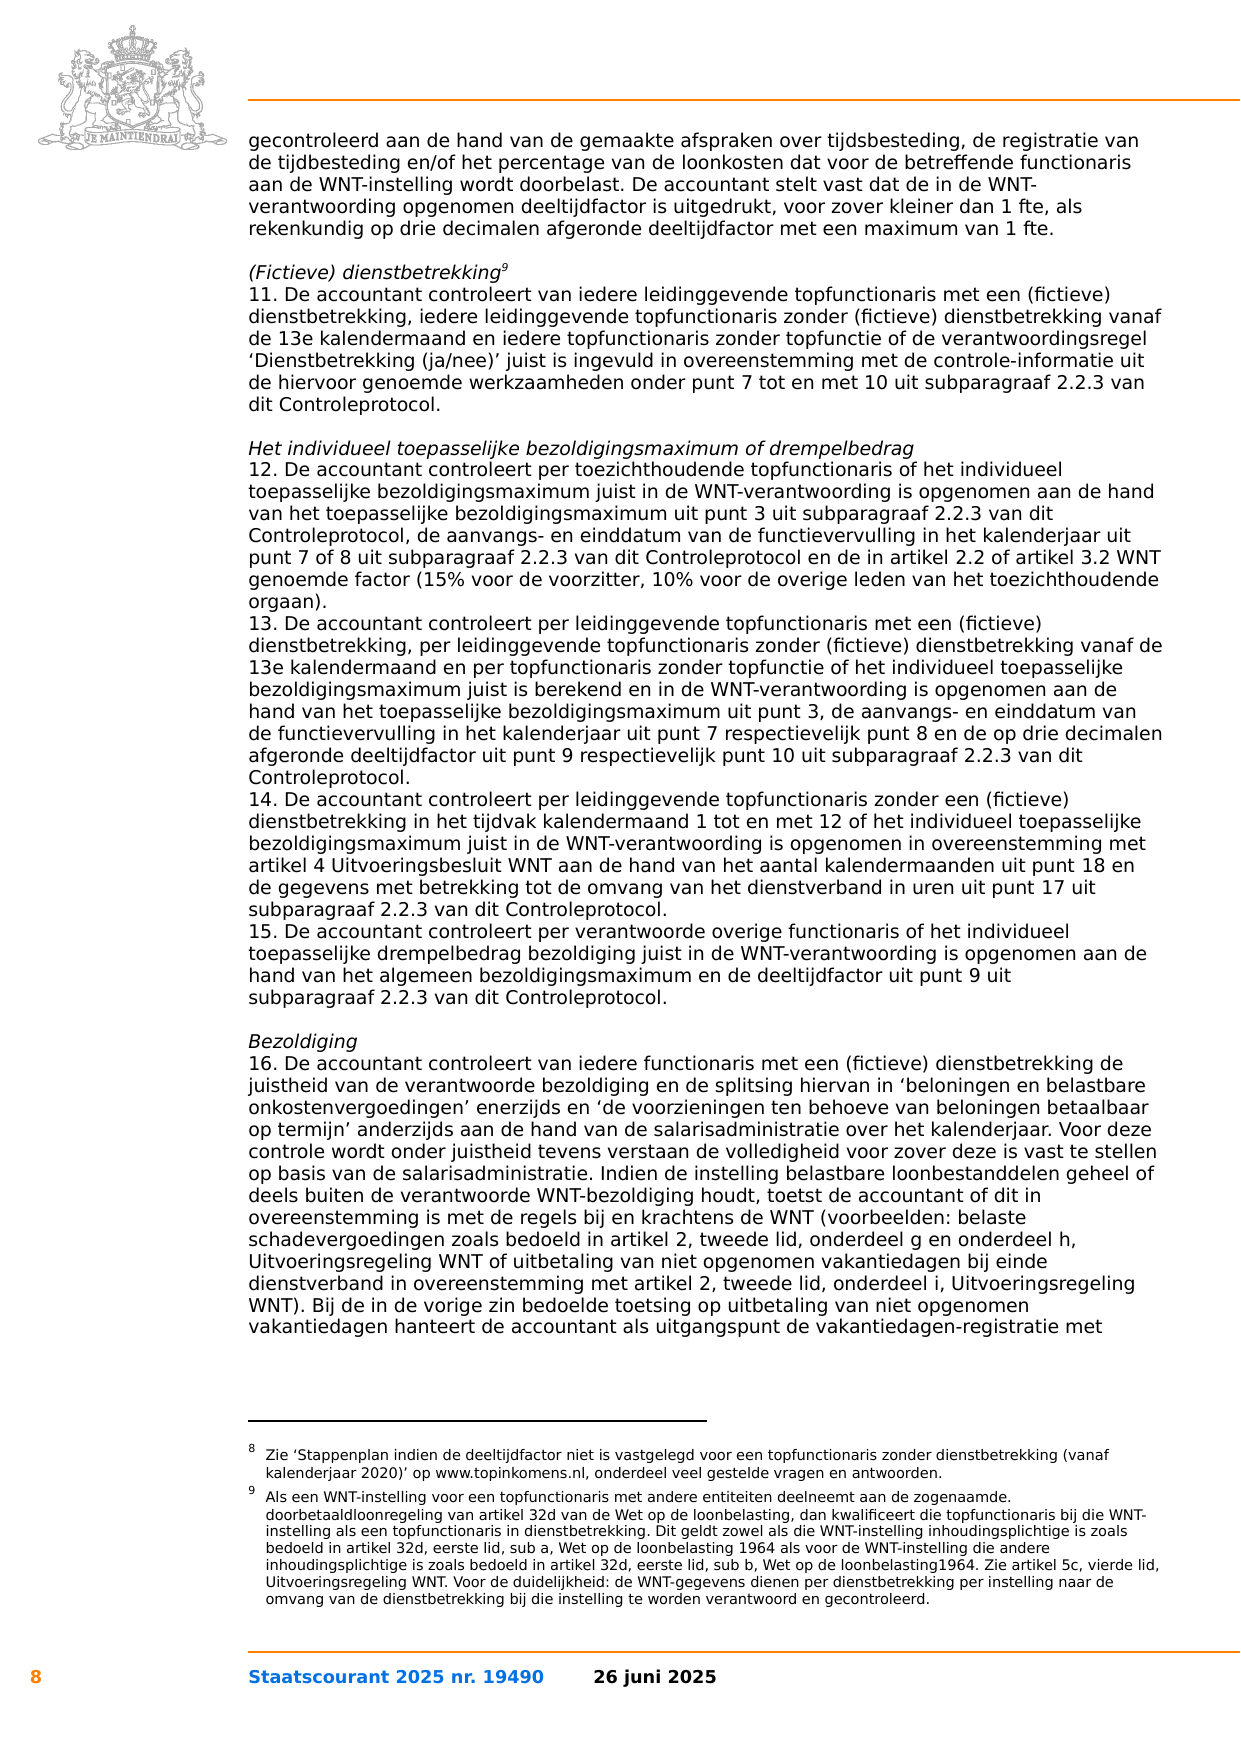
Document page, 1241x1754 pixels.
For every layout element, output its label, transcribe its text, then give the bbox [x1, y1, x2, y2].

text gecontroleerd aan de hand van de gemaakte afspraken over tijdsbesteding, de registratie van de tijdbesteding en/of het percentage van de loonkosten dat voor de betreffende functionaris aan de WNT-instelling wordt doorbelast. De accountant stelt vast dat de in de WNT-verantwoording opgenomen deeltijdfactor is uitgedrukt, voor zover kleiner dan 1 fte, als rekenkundig op drie decimalen afgeronde deeltijdfactor met een maximum van 1 fte. [248, 130, 1163, 240]
text Zie ‘Stappenplan indien de deeltijdfactor niet is vastgelegd voor een topfunctionaris zonder dienstbetrekking (vanaf kalenderjaar 2020)’ op www.topinkomens.nl, onderdeel veel gestelde vragen en antwoorden. [248, 1443, 1163, 1482]
text 15. De accountant controleert per verantwoorde overige functionaris of het individueel toepasselijke drempelbedrag bezoldiging juist in de WNT-verantwoording is opgenomen aan de hand van het algemeen bezoldigingsmaximum en de deeltijdfactor uit punt 9 uit subparagraaf 2.2.3 van dit Controleprotocol. [248, 921, 1163, 1009]
text 12. De accountant controleert per toezichthoudende topfunctionaris of het individueel toepasselijke bezoldigingsmaximum juist in de WNT-verantwoording is opgenomen aan de hand van het toepasselijke bezoldigingsmaximum uit punt 3 uit subparagraaf 2.2.3 van dit Controleprotocol, de aanvangs- en einddatum van de functievervulling in het kalenderjaar uit punt 7 of 8 uit subparagraaf 2.2.3 van dit Controleprotocol en de in artikel 2.2 of artikel 3.2 WNT genoemde factor (15% voor de voorzitter, 10% voor de overige leden van het toezichthoudende orgaan). [248, 459, 1163, 613]
text 13. De accountant controleert per leidinggevende topfunctionaris met een (fictieve) dienstbetrekking, per leidinggevende topfunctionaris zonder (fictieve) dienstbetrekking vanaf de 13e kalendermaand en per topfunctionaris zonder topfunctie of het individueel toepasselijke bezoldigingsmaximum juist is berekend en in de WNT-verantwoording is opgenomen aan de hand van het toepasselijke bezoldigingsmaximum uit punt 3, de aanvangs- en einddatum van de functievervulling in het kalenderjaar uit punt 7 respectievelijk punt 8 en de op drie decimalen afgeronde deeltijdfactor uit punt 9 respectievelijk punt 10 uit subparagraaf 2.2.3 van dit Controleprotocol. [248, 613, 1163, 789]
text Als een WNT-instelling voor een topfunctionaris met andere entiteiten deelneemt aan de zogenaamde. doorbetaaldloonregeling van artikel 32d van de Wet op de loonbelasting, dan kwalificeert die topfunctionaris bij die WNT-instelling als een topfunctionaris in dienstbetrekking. Dit geldt zowel als die WNT-instelling inhoudingsplichtige is zoals bedoeld in artikel 32d, eerste lid, sub a, Wet op de loonbelasting 1964 als voor de WNT-instelling die andere inhoudingsplichtige is zoals bedoeld in artikel 32d, eerste lid, sub b, Wet op de loonbelasting1964. Zie artikel 5c, vierde lid, Uitvoeringsregeling WNT. Voor de duidelijkheid: de WNT-gegevens dienen per dienstbetrekking per instelling naar de omvang van de dienstbetrekking bij die instelling te worden verantwoord en gecontroleerd. [248, 1484, 1163, 1608]
picture [38, 25, 227, 150]
text 16. De accountant controleert van iedere functionaris met een (fictieve) dienstbetrekking de juistheid van de verantwoorde bezoldiging en de splitsing hiervan in ‘beloningen en belastbare onkostenvergoedingen’ enerzijds en ‘de voorzieningen ten behoeve van beloningen betaalbaar op termijn’ anderzijds aan de hand van de salarisadministratie over het kalenderjaar. Voor deze controle wordt onder juistheid tevens verstaan de volledigheid voor zover deze is vast te stellen op basis van de salarisadministratie. Indien de instelling belastbare loonbestanddelen geheel of deels buiten de verantwoorde WNT-bezoldiging houdt, toetst de accountant of dit in overeenstemming is met de regels bij en krachtens de WNT (voorbeelden: belaste schadevergoedingen zoals bedoeld in artikel 2, tweede lid, onderdeel g en onderdeel h, Uitvoeringsregeling WNT of uitbetaling van niet opgenomen vakantiedagen bij einde dienstverband in overeenstemming met artikel 2, tweede lid, onderdeel i, Uitvoeringsregeling WNT). Bij de in de vorige zin bedoelde toetsing op uitbetaling van niet opgenomen vakantiedagen hanteert de accountant als uitgangspunt de vakantiedagen-registratie met [248, 1053, 1163, 1338]
subtitle Bezoldiging [248, 1031, 1163, 1053]
text 11. De accountant controleert van iedere leidinggevende topfunctionaris met een (fictieve) dienstbetrekking, iedere leidinggevende topfunctionaris zonder (fictieve) dienstbetrekking vanaf de 13e kalendermaand en iedere topfunctionaris zonder topfunctie of de verantwoordingsregel ‘Dienstbetrekking (ja/nee)’ juist is ingevuld in overeenstemming met de controle-informatie uit de hiervoor genoemde werkzaamheden onder punt 7 tot en met 10 uit subparagraaf 2.2.3 van dit Controleprotocol. [248, 284, 1163, 416]
subtitle (Fictieve) dienstbetrekking [248, 262, 1163, 284]
text 14. De accountant controleert per leidinggevende topfunctionaris zonder een (fictieve) dienstbetrekking in het tijdvak kalendermaand 1 tot en met 12 of het individueel toepasselijke bezoldigingsmaximum juist in de WNT-verantwoording is opgenomen in overeenstemming met artikel 4 Uitvoeringsbesluit WNT aan de hand van het aantal kalendermaanden uit punt 18 en de gegevens met betrekking tot de omvang van het dienstverband in uren uit punt 17 uit subparagraaf 2.2.3 van dit Controleprotocol. [248, 789, 1163, 921]
subtitle Het individueel toepasselijke bezoldigingsmaximum of drempelbedrag [248, 437, 1163, 459]
